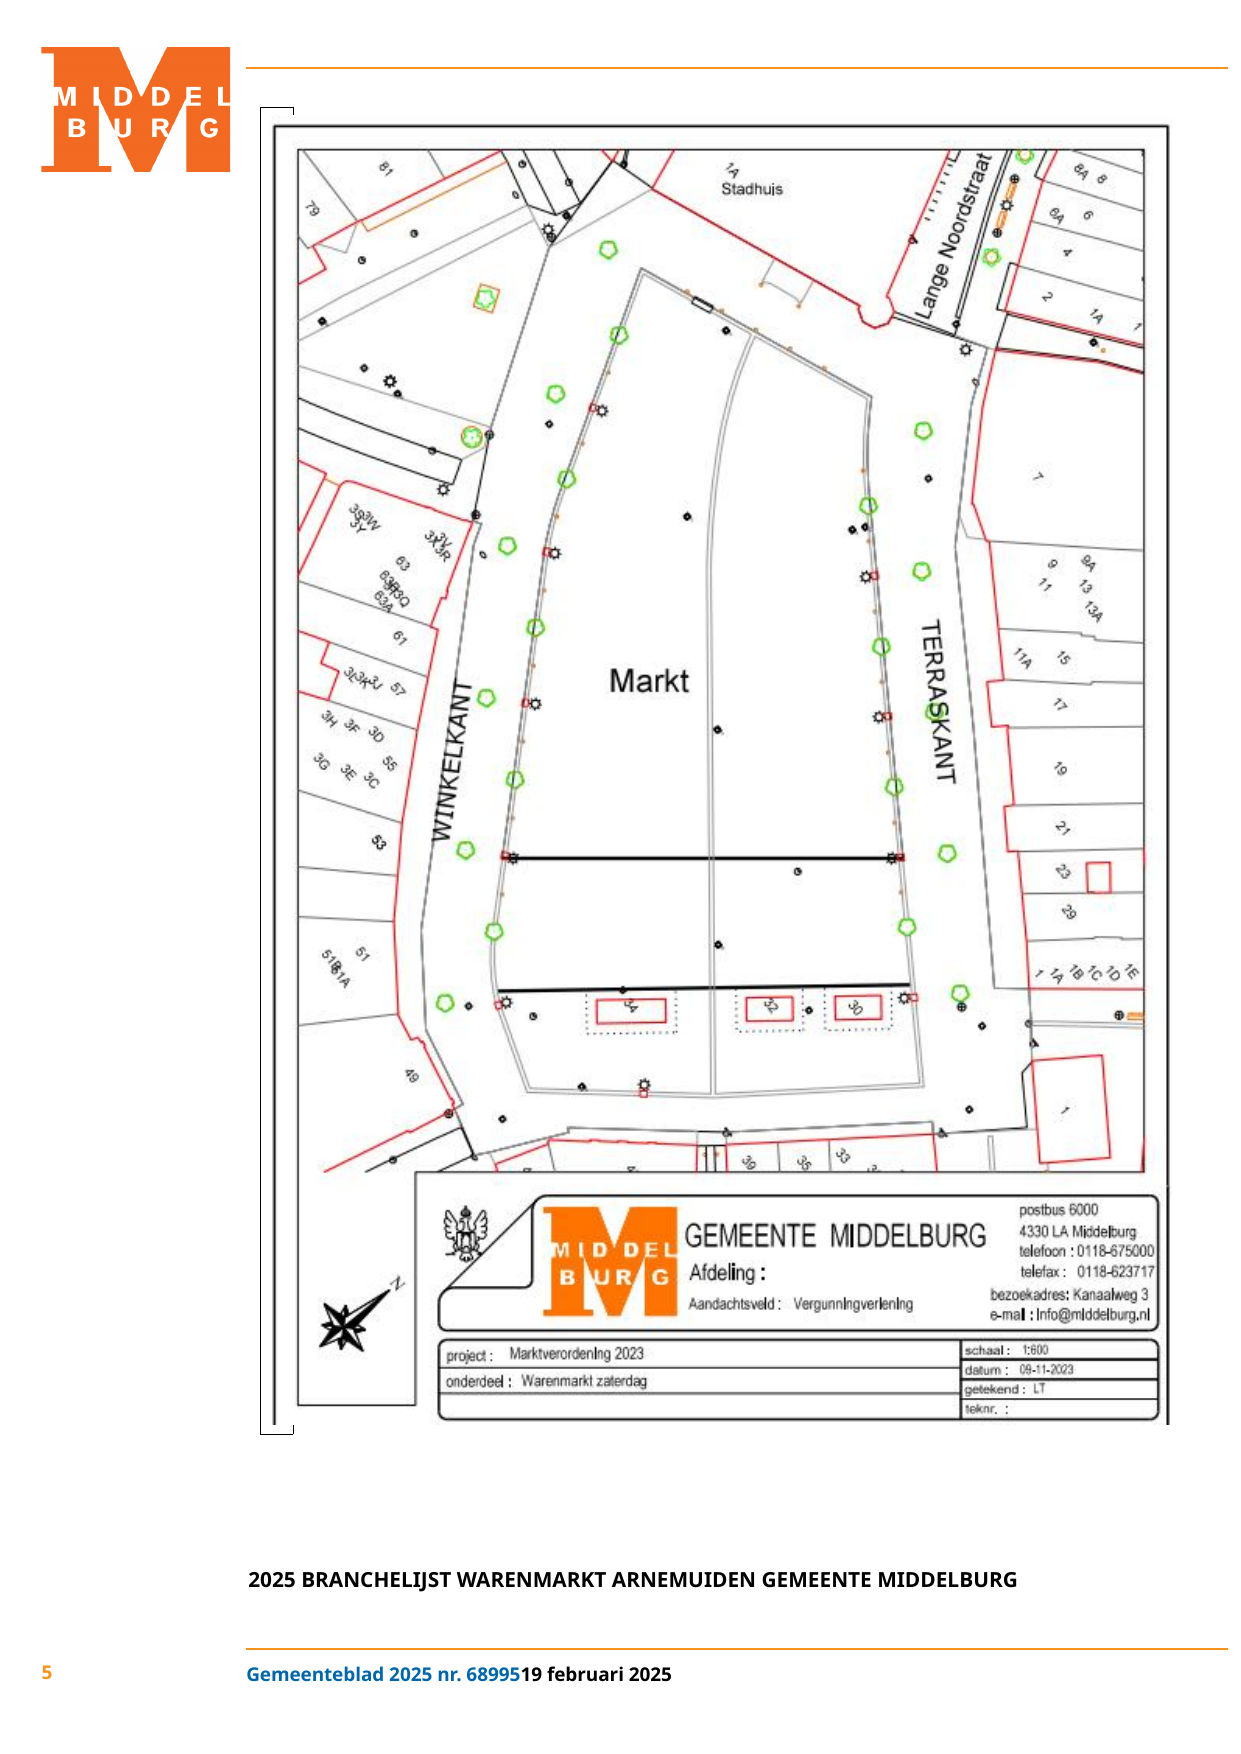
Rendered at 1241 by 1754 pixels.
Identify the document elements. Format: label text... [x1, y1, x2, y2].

picture [268, 115, 1173, 1425]
text 2025 BRANCHELIJST WARENMARKT ARNEMUIDEN GEMEENTE MIDDELBURG [248, 1565, 1152, 1593]
picture [41, 47, 231, 172]
